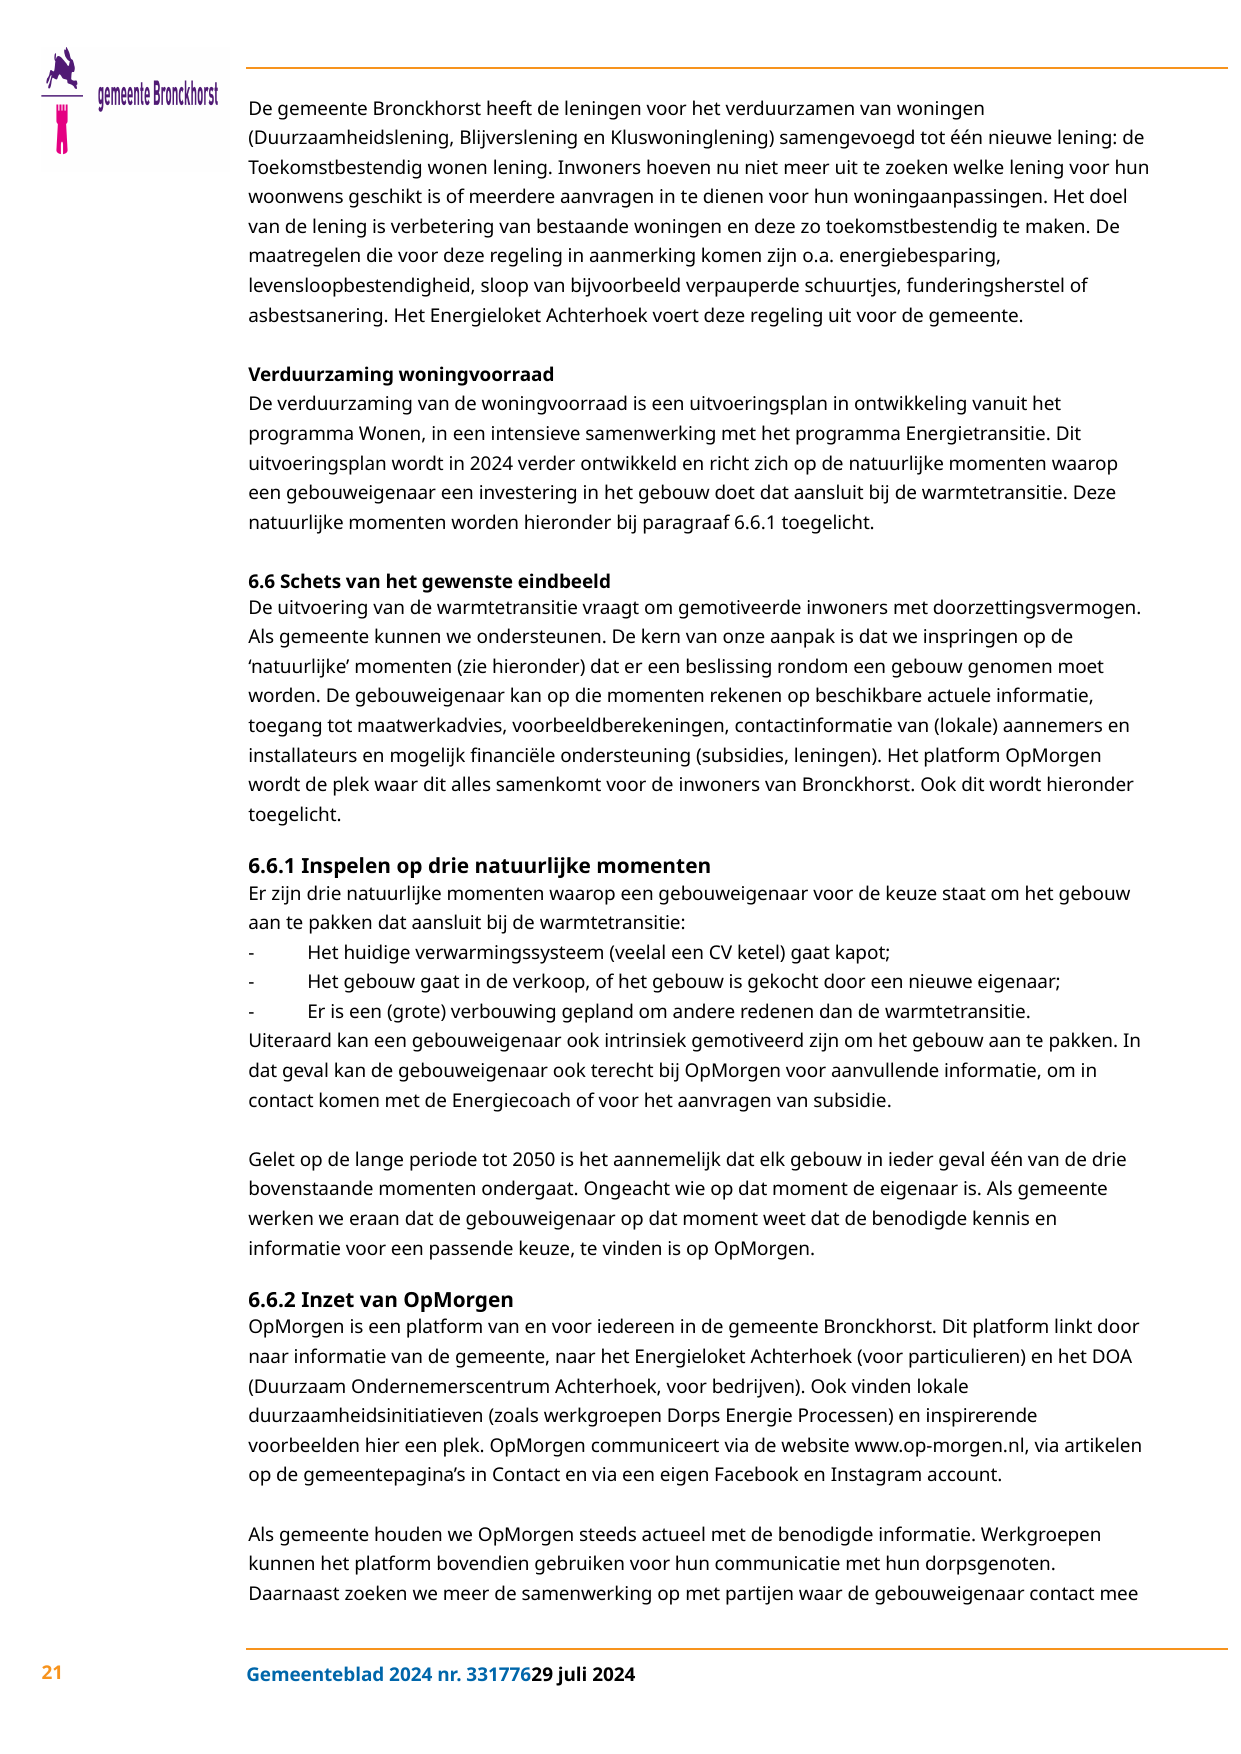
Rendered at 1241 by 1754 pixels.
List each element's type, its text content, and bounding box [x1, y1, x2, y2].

text Er zijn drie natuurlijke momenten waarop een gebouweigenaar voor de keuze staat om het gebouw aan te pakken dat aansluit bij de warmtetransitie: [248, 880, 1152, 935]
text 6.6.1 Inspelen op drie natuurlijke momenten [248, 851, 1152, 880]
list Er is een (grote) verbouwing gepland om andere redenen dan de warmtetransitie. [248, 998, 1152, 1024]
list Het huidige verwarmingssysteem (veelal een CV ketel) gaat kapot; [248, 939, 1152, 965]
text 6.6 Schets van het gewenste eindbeeld [248, 568, 1152, 594]
text Gelet op de lange periode tot 2050 is het aannemelijk dat elk gebouw in ieder geval één van de drie bovenstaande momenten ondergaat. Ongeacht wie op dat moment de eigenaar is. Als gemeente werken we eraan dat de gebouweigenaar op dat moment weet dat de benodigde kennis en informatie voor een passende keuze, te vinden is op OpMorgen. [248, 1146, 1152, 1261]
list Het gebouw gaat in de verkoop, of het gebouw is gekocht door een nieuwe eigenaar; [248, 968, 1152, 994]
text OpMorgen is een platform van en voor iedereen in de gemeente Bronckhorst. Dit platform linkt door naar informatie van de gemeente, naar het Energieloket Achterhoek (voor particulieren) en het DOA (Duurzaam Ondernemerscentrum Achterhoek, voor bedrijven). Ook vinden lokale duurzaamheidsinitiatieven (zoals werkgroepen Dorps Energie Processen) en inspirerende voorbeelden hier een plek. OpMorgen communiceert via de website www.op-morgen.nl, via artikelen op de gemeentepagina’s in Contact en via een eigen Facebook en Instagram account. [248, 1314, 1152, 1487]
text De uitvoering van de warmtetransitie vraagt om gemotiveerde inwoners met doorzettingsvermogen. Als gemeente kunnen we ondersteunen. De kern van onze aanpak is dat we inspringen op de ‘natuurlijke’ momenten (zie hieronder) dat er een beslissing rondom een gebouw genomen moet worden. De gebouweigenaar kan op die momenten rekenen op beschikbare actuele informatie, toegang tot maatwerkadvies, voorbeeldberekeningen, contactinformatie van (lokale) aannemers en installateurs en mogelijk financiële ondersteuning (subsidies, leningen). Het platform OpMorgen wordt de plek waar dit alles samenkomt voor de inwoners van Bronckhorst. Ook dit wordt hieronder toegelicht. [248, 594, 1152, 827]
text De verduurzaming van de woningvoorraad is een uitvoeringsplan in ontwikkeling vanuit het programma Wonen, in een intensieve samenwerking met het programma Energietransitie. Dit uitvoeringsplan wordt in 2024 verder ontwikkeld en richt zich op de natuurlijke momenten waarop een gebouweigenaar een investering in het gebouw doet dat aansluit bij de warmtetransitie. Deze natuurlijke momenten worden hieronder bij paragraaf 6.6.1 toegelicht. [248, 391, 1152, 535]
text 6.6.2 Inzet van OpMorgen [248, 1285, 1152, 1314]
text De gemeente Bronckhorst heeft de leningen voor het verduurzamen van woningen (Duurzaamheidslening, Blijverslening en Kluswoninglening) samengevoegd tot één nieuwe lening: de Toekomstbestendig wonen lening. Inwoners hoeven nu niet meer uit te zoeken welke lening voor hun woonwens geschikt is of meerdere aanvragen in te dienen voor hun woningaanpassingen. Het doel van de lening is verbetering van bestaande woningen en deze zo toekomstbestendig te maken. De maatregelen die voor deze regeling in aanmerking komen zijn o.a. energiebesparing, levensloopbestendigheid, sloop van bijvoorbeeld verpauperde schuurtjes, funderingsherstel of asbestsanering. Het Energieloket Achterhoek voert deze regeling uit voor de gemeente. [248, 95, 1152, 328]
picture [41, 47, 231, 172]
text Verduurzaming woningvoorraad [248, 361, 1152, 387]
text Als gemeente houden we OpMorgen steeds actueel met de benodigde informatie. Werkgroepen kunnen het platform bovendien gebruiken voor hun communicatie met hun dorpsgenoten. Daarnaast zoeken we meer de samenwerking op met partijen waar de gebouweigenaar contact mee [248, 1521, 1152, 1606]
text Uiteraard kan een gebouweigenaar ook intrinsiek gemotiveerd zijn om het gebouw aan te pakken. In dat geval kan de gebouweigenaar ook terecht bij OpMorgen voor aanvullende informatie, om in contact komen met de Energiecoach of voor het aanvragen van subsidie. [248, 1028, 1152, 1113]
